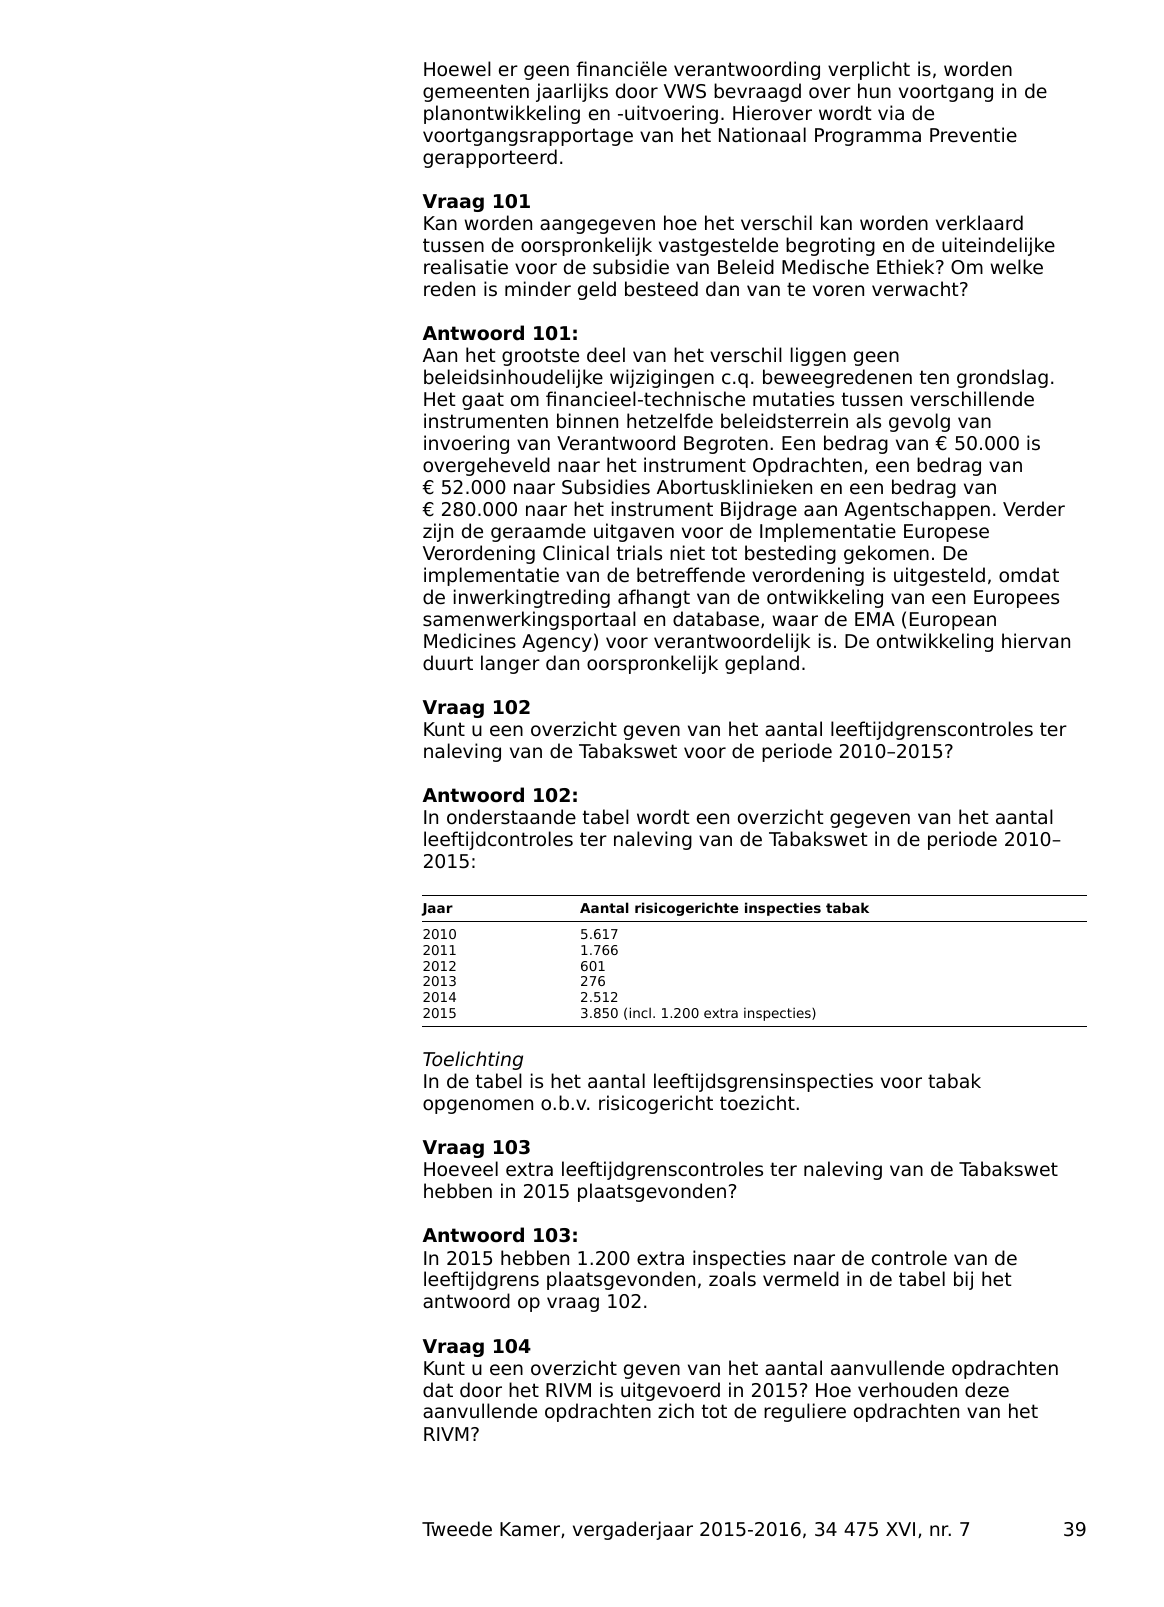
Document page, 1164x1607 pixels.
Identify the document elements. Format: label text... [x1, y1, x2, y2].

table_cell 601 [574, 958, 1087, 974]
text Vraag 104 [422, 1336, 1087, 1357]
text Aan het grootste deel van het verschil liggen geen beleidsinhoudelijke wijzigingen c.q. beweegredenen ten grondslag. Het gaat om financieel-technische mutaties tussen verschillende instrumenten binnen hetzelfde beleidsterrein als gevolg van invoering van Verantwoord Begroten. Een bedrag van € 50.000 is overgeheveld naar het instrument Opdrachten, een bedrag van € 52.000 naar Subsidies Abortusklinieken en een bedrag van € 280.000 naar het instrument Bijdrage aan Agentschappen. Verder zijn de geraamde uitgaven voor de Implementatie Europese Verordening Clinical trials niet tot besteding gekomen. De implementatie van de betreffende verordening is uitgesteld, omdat de inwerkingtreding afhangt van de ontwikkeling van een Europees samenwerkingsportaal en database, waar de EMA (European Medicines Agency) voor verantwoordelijk is. De ontwikkeling hiervan duurt langer dan oorspronkelijk gepland. [422, 345, 1087, 675]
text Toelichting [422, 1049, 1087, 1071]
text Antwoord 103: [422, 1225, 1087, 1247]
table_cell 2.512 [574, 990, 1087, 1006]
text Kan worden aangegeven hoe het verschil kan worden verklaard tussen de oorspronkelijk vastgestelde begroting en de uiteindelijke realisatie voor de subsidie van Beleid Medische Ethiek? Om welke reden is minder geld besteed dan van te voren verwacht? [422, 213, 1087, 301]
table_cell 2010 [422, 922, 574, 943]
text Vraag 103 [422, 1137, 1087, 1159]
table_cell 2012 [422, 958, 574, 974]
text Hoewel er geen financiële verantwoording verplicht is, worden gemeenten jaarlijks door VWS bevraagd over hun voortgang in de planontwikkeling en -uitvoering. Hierover wordt via de voortgangsrapportage van het Nationaal Programma Preventie gerapporteerd. [422, 59, 1087, 169]
text Vraag 101 [422, 191, 1087, 213]
table_cell 3.850 (incl. 1.200 extra inspecties) [574, 1006, 1087, 1026]
table_cell 1.766 [574, 943, 1087, 958]
table_cell 2011 [422, 943, 574, 958]
text Kunt u een overzicht geven van het aantal aanvullende opdrachten dat door het RIVM is uitgevoerd in 2015? Hoe verhouden deze aanvullende opdrachten zich tot de reguliere opdrachten van het RIVM? [422, 1357, 1087, 1445]
text Hoeveel extra leeftijdgrenscontroles ter naleving van de Tabakswet hebben in 2015 plaatsgevonden? [422, 1159, 1087, 1203]
text In 2015 hebben 1.200 extra inspecties naar de controle van de leeftijdgrens plaatsgevonden, zoals vermeld in de tabel bij het antwoord op vraag 102. [422, 1247, 1087, 1313]
table_header Jaar [422, 896, 574, 921]
table_cell 2015 [422, 1006, 574, 1026]
text In onderstaande tabel wordt een overzicht gegeven van het aantal leeftijdcontroles ter naleving van de Tabakswet in de periode 2010–2015: [422, 807, 1087, 873]
table_header Aantal risicogerichte inspecties tabak [574, 896, 1087, 921]
table_cell 2013 [422, 974, 574, 990]
table_cell 5.617 [574, 922, 1087, 943]
table_cell 276 [574, 974, 1087, 990]
text In de tabel is het aantal leeftijdsgrensinspecties voor tabak opgenomen o.b.v. risicogericht toezicht. [422, 1071, 1087, 1115]
text Vraag 102 [422, 697, 1087, 719]
text Antwoord 101: [422, 323, 1087, 345]
text Antwoord 102: [422, 785, 1087, 807]
text Kunt u een overzicht geven van het aantal leeftijdgrenscontroles ter naleving van de Tabakswet voor de periode 2010–2015? [422, 719, 1087, 763]
table_cell 2014 [422, 990, 574, 1006]
